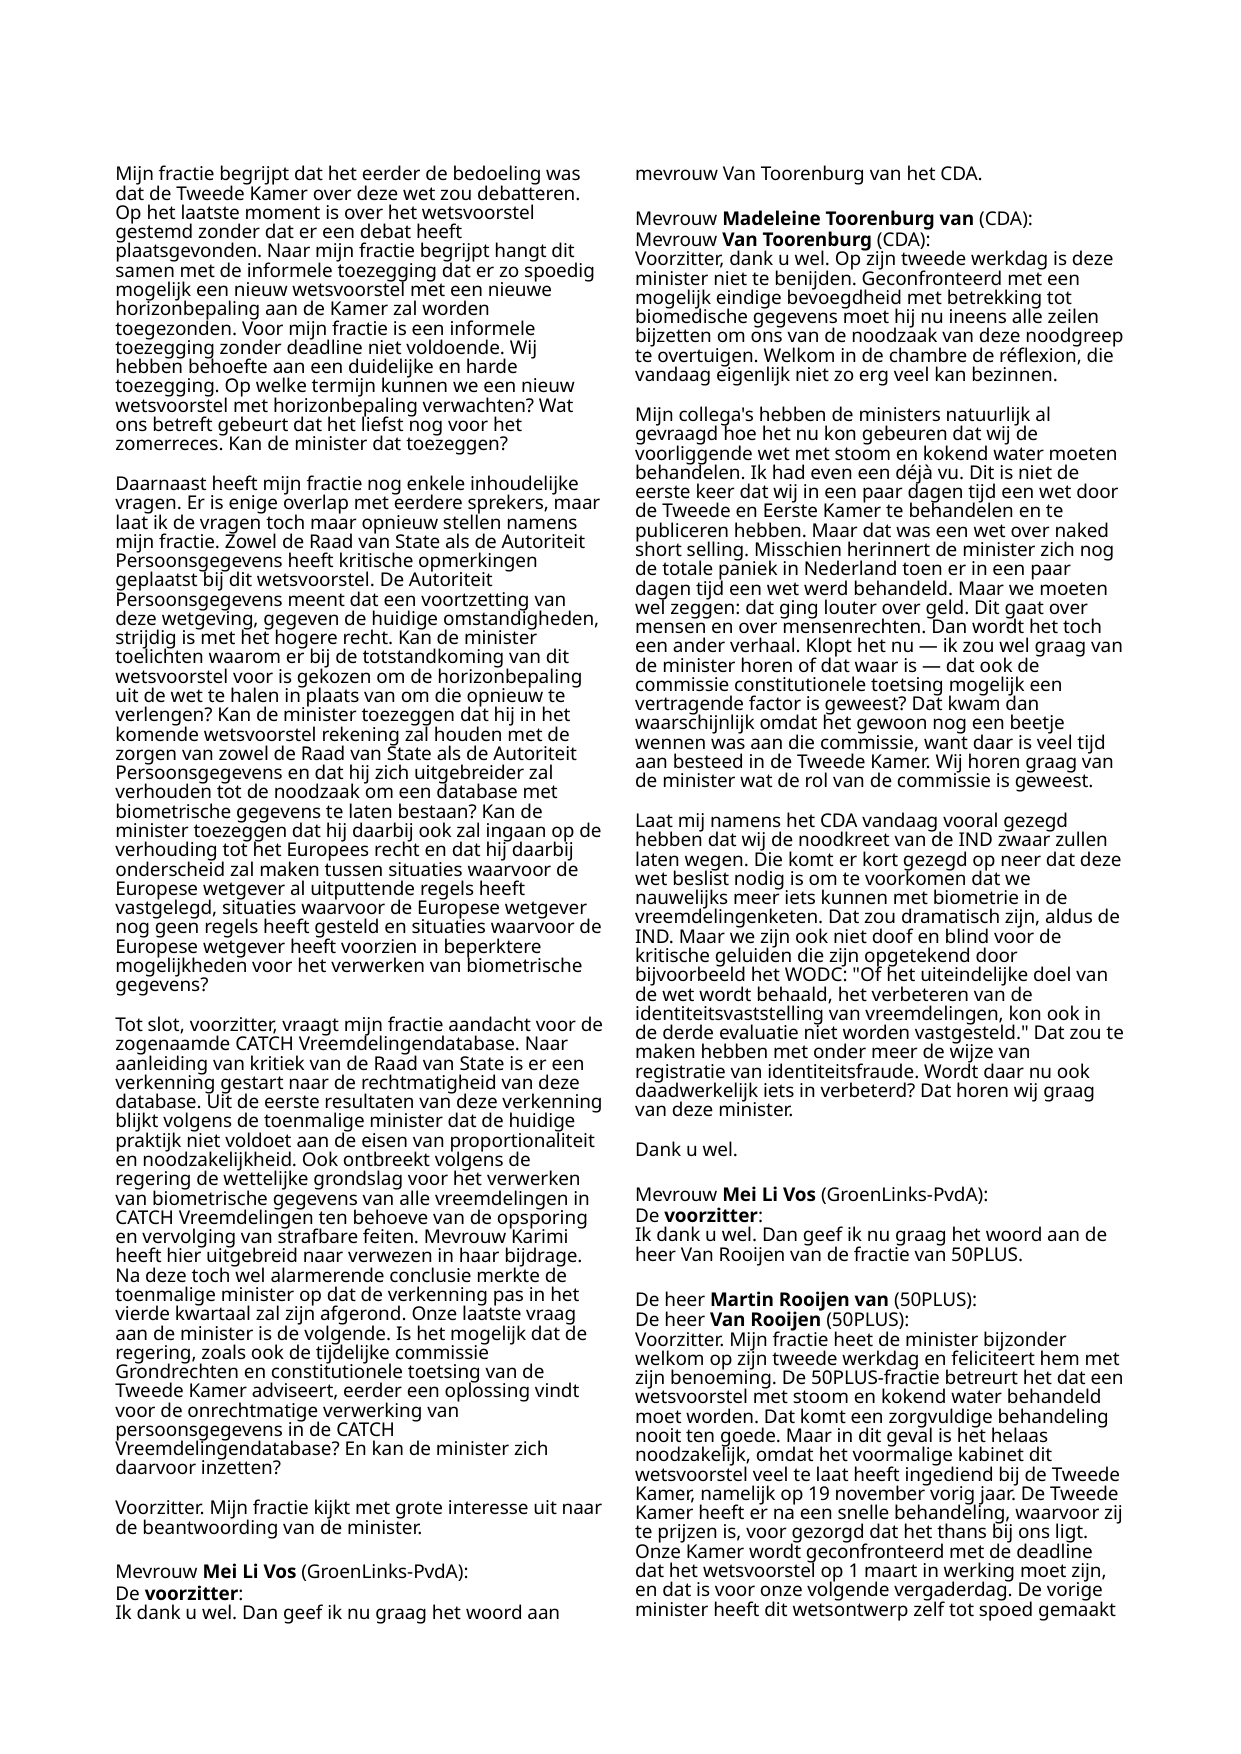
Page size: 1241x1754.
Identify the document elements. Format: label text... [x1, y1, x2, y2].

text Voorzitter. Mijn fractie heet de minister bijzonder welkom op zijn tweede werkdag en feliciteert hem met zijn benoeming. De 50PLUS-fractie betreurt het dat een wetsvoorstel met stoom en kokend water behandeld moet worden. Dat komt een zorgvuldige behandeling nooit ten goede. Maar in dit geval is het helaas noodzakelijk, omdat het voormalige kabinet dit wetsvoorstel veel te laat heeft ingediend bij de Tweede Kamer, namelijk op 19 november vorig jaar. De Tweede Kamer heeft er na een snelle behandeling, waarvoor zij te prijzen is, voor gezorgd dat het thans bij ons ligt. Onze Kamer wordt geconfronteerd met de deadline dat het wetsvoorstel op 1 maart in werking moet zijn, en dat is voor onze volgende vergaderdag. De vorige minister heeft dit wetsontwerp zelf tot spoed gemaakt [635, 1331, 1125, 1620]
text Mijn fractie begrijpt dat het eerder de bedoeling was dat de Tweede Kamer over deze wet zou debatteren. Op het laatste moment is over het wetsvoorstel gestemd zonder dat er een debat heeft plaatsgevonden. Naar mijn fractie begrijpt hangt dit samen met de informele toezegging dat er zo spoedig mogelijk een nieuw wetsvoorstel met een nieuwe horizonbepaling aan de Kamer zal worden toegezonden. Voor mijn fractie is een informele toezegging zonder deadline niet voldoende. Wij hebben behoefte aan een duidelijke en harde toezegging. Op welke termijn kunnen we een nieuw wetsvoorstel met horizonbepaling verwachten? Wat ons betreft gebeurt dat het liefst nog voor het zomerreces. Kan de minister dat toezeggen? [115, 165, 605, 454]
text Ik dank u wel. Dan geef ik nu graag het woord aan [115, 1604, 605, 1623]
text Mevrouw Madeleine Toorenburg van (CDA): [635, 205, 1125, 231]
text Voorzitter, dank u wel. Op zijn tweede werkdag is deze minister niet te benijden. Geconfronteerd met een mogelijk eindige bevoegdheid met betrekking tot biomedische gegevens moet hij nu ineens alle zeilen bijzetten om ons van de noodzaak van deze noodgreep te overtuigen. Welkom in de chambre de réflexion, die vandaag eigenlijk niet zo erg veel kan bezinnen. [635, 250, 1125, 385]
text De voorzitter: [115, 1584, 605, 1604]
text mevrouw Van Toorenburg van het CDA. [635, 165, 1125, 184]
text Dank u wel. [635, 1141, 1125, 1161]
text Mevrouw Van Toorenburg (CDA): [635, 231, 1125, 250]
text Ik dank u wel. Dan geef ik nu graag het woord aan de heer Van Rooijen van de fractie van 50PLUS. [635, 1226, 1125, 1265]
text Voorzitter. Mijn fractie kijkt met grote interesse uit naar de beantwoording van de minister. [115, 1499, 605, 1538]
text Mevrouw Mei Li Vos (GroenLinks-PvdA): [635, 1181, 1125, 1207]
text De heer Martin Rooijen van (50PLUS): [635, 1286, 1125, 1311]
text De heer Van Rooijen (50PLUS): [635, 1311, 1125, 1331]
text Laat mij namens het CDA vandaag vooral gezegd hebben dat wij de noodkreet van de IND zwaar zullen laten wegen. Die komt er kort gezegd op neer dat deze wet beslist nodig is om te voorkomen dat we nauwelijks meer iets kunnen met biometrie in de vreemdelingenketen. Dat zou dramatisch zijn, aldus de IND. Maar we zijn ook niet doof en blind voor de kritische geluiden die zijn opgetekend door bijvoorbeeld het WODC: "Of het uiteindelijke doel van de wet wordt behaald, het verbeteren van de identiteitsvaststelling van vreemdelingen, kon ook in de derde evaluatie niet worden vastgesteld." Dat zou te maken hebben met onder meer de wijze van registratie van identiteitsfraude. Wordt daar nu ook daadwerkelijk iets in verbeterd? Dat horen wij graag van deze minister. [635, 812, 1125, 1121]
text Daarnaast heeft mijn fractie nog enkele inhoudelijke vragen. Er is enige overlap met eerdere sprekers, maar laat ik de vragen toch maar opnieuw stellen namens mijn fractie. Zowel de Raad van State als de Autoriteit Persoonsgegevens heeft kritische opmerkingen geplaatst bij dit wetsvoorstel. De Autoriteit Persoonsgegevens meent dat een voortzetting van deze wetgeving, gegeven de huidige omstandigheden, strijdig is met het hogere recht. Kan de minister toelichten waarom er bij de totstandkoming van dit wetsvoorstel voor is gekozen om de horizonbepaling uit de wet te halen in plaats van om die opnieuw te verlengen? Kan de minister toezeggen dat hij in het komende wetsvoorstel rekening zal houden met de zorgen van zowel de Raad van State als de Autoriteit Persoonsgegevens en dat hij zich uitgebreider zal verhouden tot de noodzaak om een database met biometrische gegevens te laten bestaan? Kan de minister toezeggen dat hij daarbij ook zal ingaan op de verhouding tot het Europees recht en dat hij daarbij onderscheid zal maken tussen situaties waarvoor de Europese wetgever al uitputtende regels heeft vastgelegd, situaties waarvoor de Europese wetgever nog geen regels heeft gesteld en situaties waarvoor de Europese wetgever heeft voorzien in beperktere mogelijkheden voor het verwerken van biometrische gegevens? [115, 475, 605, 995]
text Mijn collega's hebben de ministers natuurlijk al gevraagd hoe het nu kon gebeuren dat wij de voorliggende wet met stoom en kokend water moeten behandelen. Ik had even een déjà vu. Dit is niet de eerste keer dat wij in een paar dagen tijd een wet door de Tweede en Eerste Kamer te behandelen en te publiceren hebben. Maar dat was een wet over naked short selling. Misschien herinnert de minister zich nog de totale paniek in Nederland toen er in een paar dagen tijd een wet werd behandeld. Maar we moeten wel zeggen: dat ging louter over geld. Dit gaat over mensen en over mensenrechten. Dan wordt het toch een ander verhaal. Klopt het nu — ik zou wel graag van de minister horen of dat waar is — dat ook de commissie constitutionele toetsing mogelijk een vertragende factor is geweest? Dat kwam dan waarschijnlijk omdat het gewoon nog een beetje wennen was aan die commissie, want daar is veel tijd aan besteed in de Tweede Kamer. Wij horen graag van de minister wat de rol van de commissie is geweest. [635, 406, 1125, 791]
text De voorzitter: [635, 1207, 1125, 1226]
text Tot slot, voorzitter, vraagt mijn fractie aandacht voor de zogenaamde CATCH Vreemdelingendatabase. Naar aanleiding van kritiek van de Raad van State is er een verkenning gestart naar de rechtmatigheid van deze database. Uit de eerste resultaten van deze verkenning blijkt volgens de toenmalige minister dat de huidige praktijk niet voldoet aan de eisen van proportionaliteit en noodzakelijkheid. Ook ontbreekt volgens de regering de wettelijke grondslag voor het verwerken van biometrische gegevens van alle vreemdelingen in CATCH Vreemdelingen ten behoeve van de opsporing en vervolging van strafbare feiten. Mevrouw Karimi heeft hier uitgebreid naar verwezen in haar bijdrage. Na deze toch wel alarmerende conclusie merkte de toenmalige minister op dat de verkenning pas in het vierde kwartaal zal zijn afgerond. Onze laatste vraag aan de minister is de volgende. Is het mogelijk dat de regering, zoals ook de tijdelijke commissie Grondrechten en constitutionele toetsing van de Tweede Kamer adviseert, eerder een oplossing vindt voor de onrechtmatige verwerking van persoonsgegevens in de CATCH Vreemdelingendatabase? En kan de minister zich daarvoor inzetten? [115, 1016, 605, 1479]
text Mevrouw Mei Li Vos (GroenLinks-PvdA): [115, 1559, 605, 1584]
